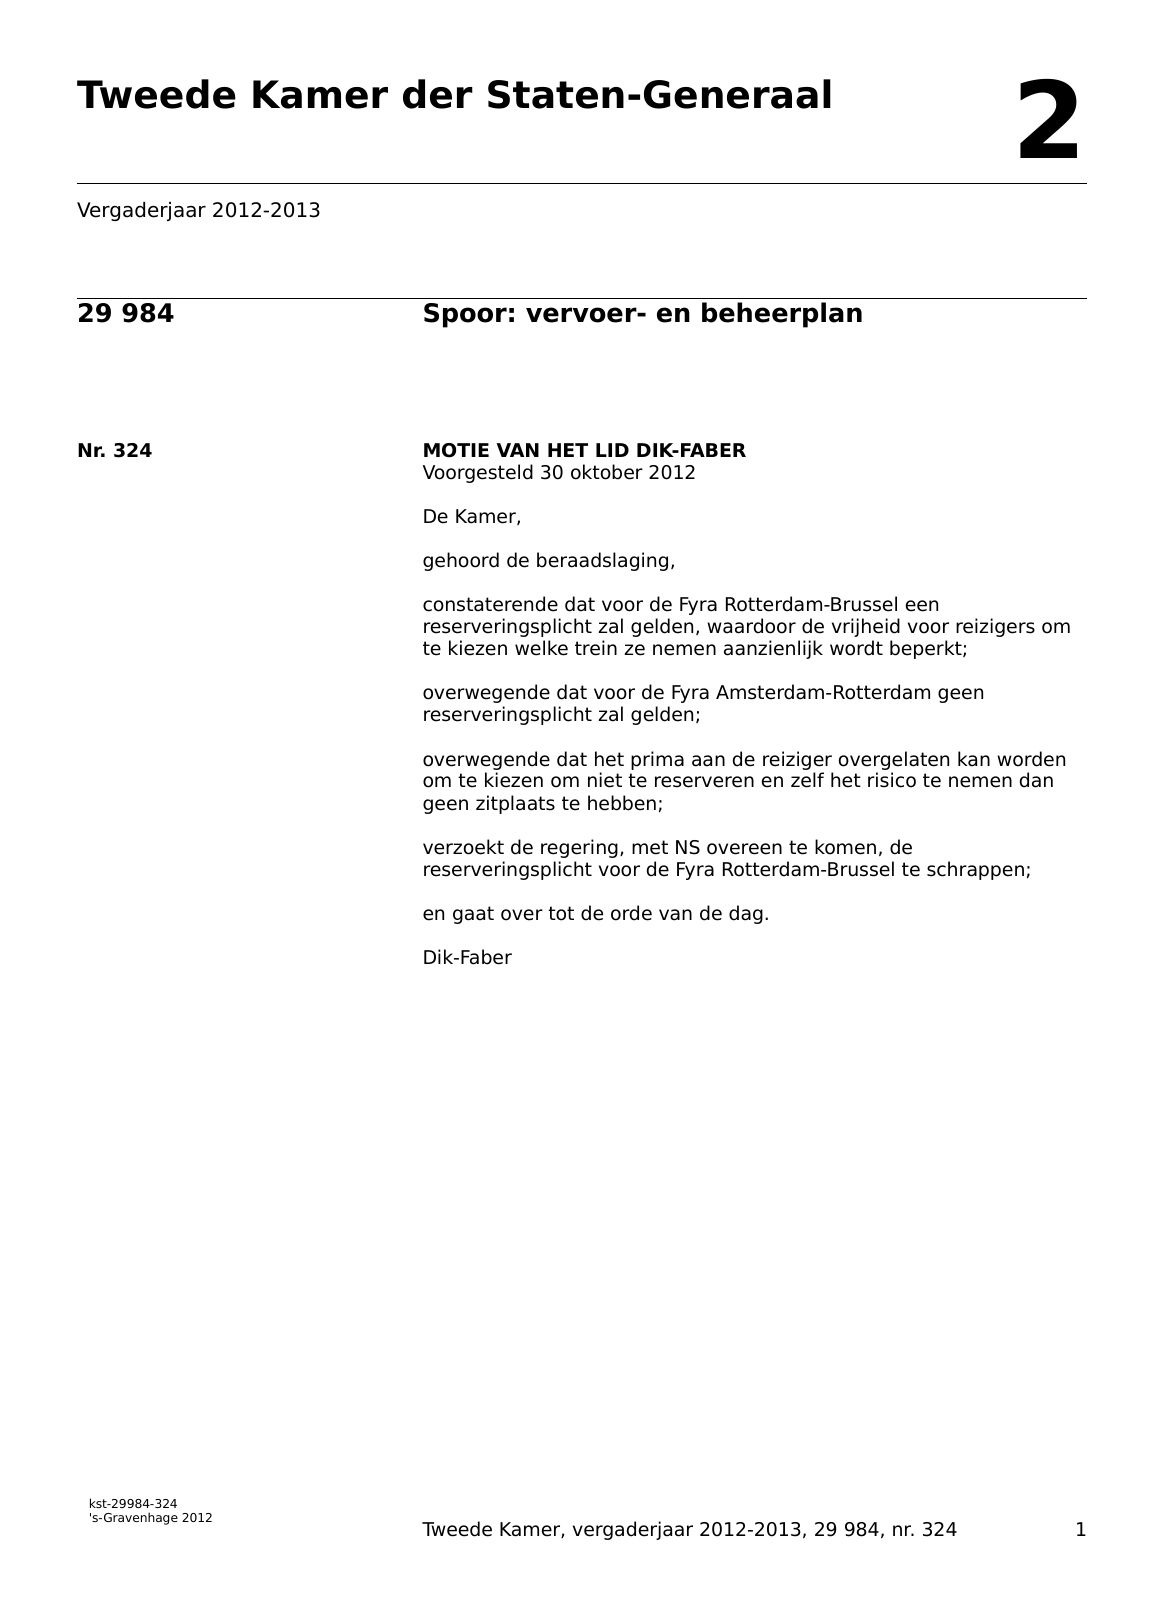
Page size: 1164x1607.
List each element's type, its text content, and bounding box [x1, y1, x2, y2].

table_header Tweede Kamer der Staten-Generaal [77, 59, 886, 183]
text constaterende dat voor de Fyra Rotterdam-Brussel een reserveringsplicht zal gelden, waardoor de vrijheid voor reizigers om te kiezen welke trein ze nemen aanzienlijk wordt beperkt; [422, 594, 1087, 660]
text overwegende dat voor de Fyra Amsterdam-Rotterdam geen reserveringsplicht zal gelden; [422, 682, 1087, 726]
text Dik-Faber [422, 947, 1087, 969]
text overwegende dat het prima aan de reiziger overgelaten kan worden om te kiezen om niet te reserveren en zelf het risico te nemen dan geen zitplaats te hebben; [422, 748, 1087, 814]
subtitle 29 984 Spoor: vervoer- en beheerplan [77, 299, 1087, 329]
text gehoord de beraadslaging, [422, 550, 1087, 572]
text en gaat over tot de orde van de dag. [422, 903, 1087, 925]
table_header 2 [886, 59, 1087, 183]
text 's-Gravenhage 2012 [88, 1511, 323, 1525]
text Voorgesteld 30 oktober 2012 [422, 462, 1087, 484]
text De Kamer, [422, 506, 1087, 528]
table_cell Vergaderjaar 2012-2013 [77, 184, 1087, 298]
text kst-29984-324 [88, 1497, 323, 1511]
text verzoekt de regering, met NS overeen te komen, de reserveringsplicht voor de Fyra Rotterdam-Brussel te schrappen; [422, 837, 1087, 881]
subtitle Nr. 324 MOTIE VAN HET LID DIK-FABER [77, 440, 1087, 462]
